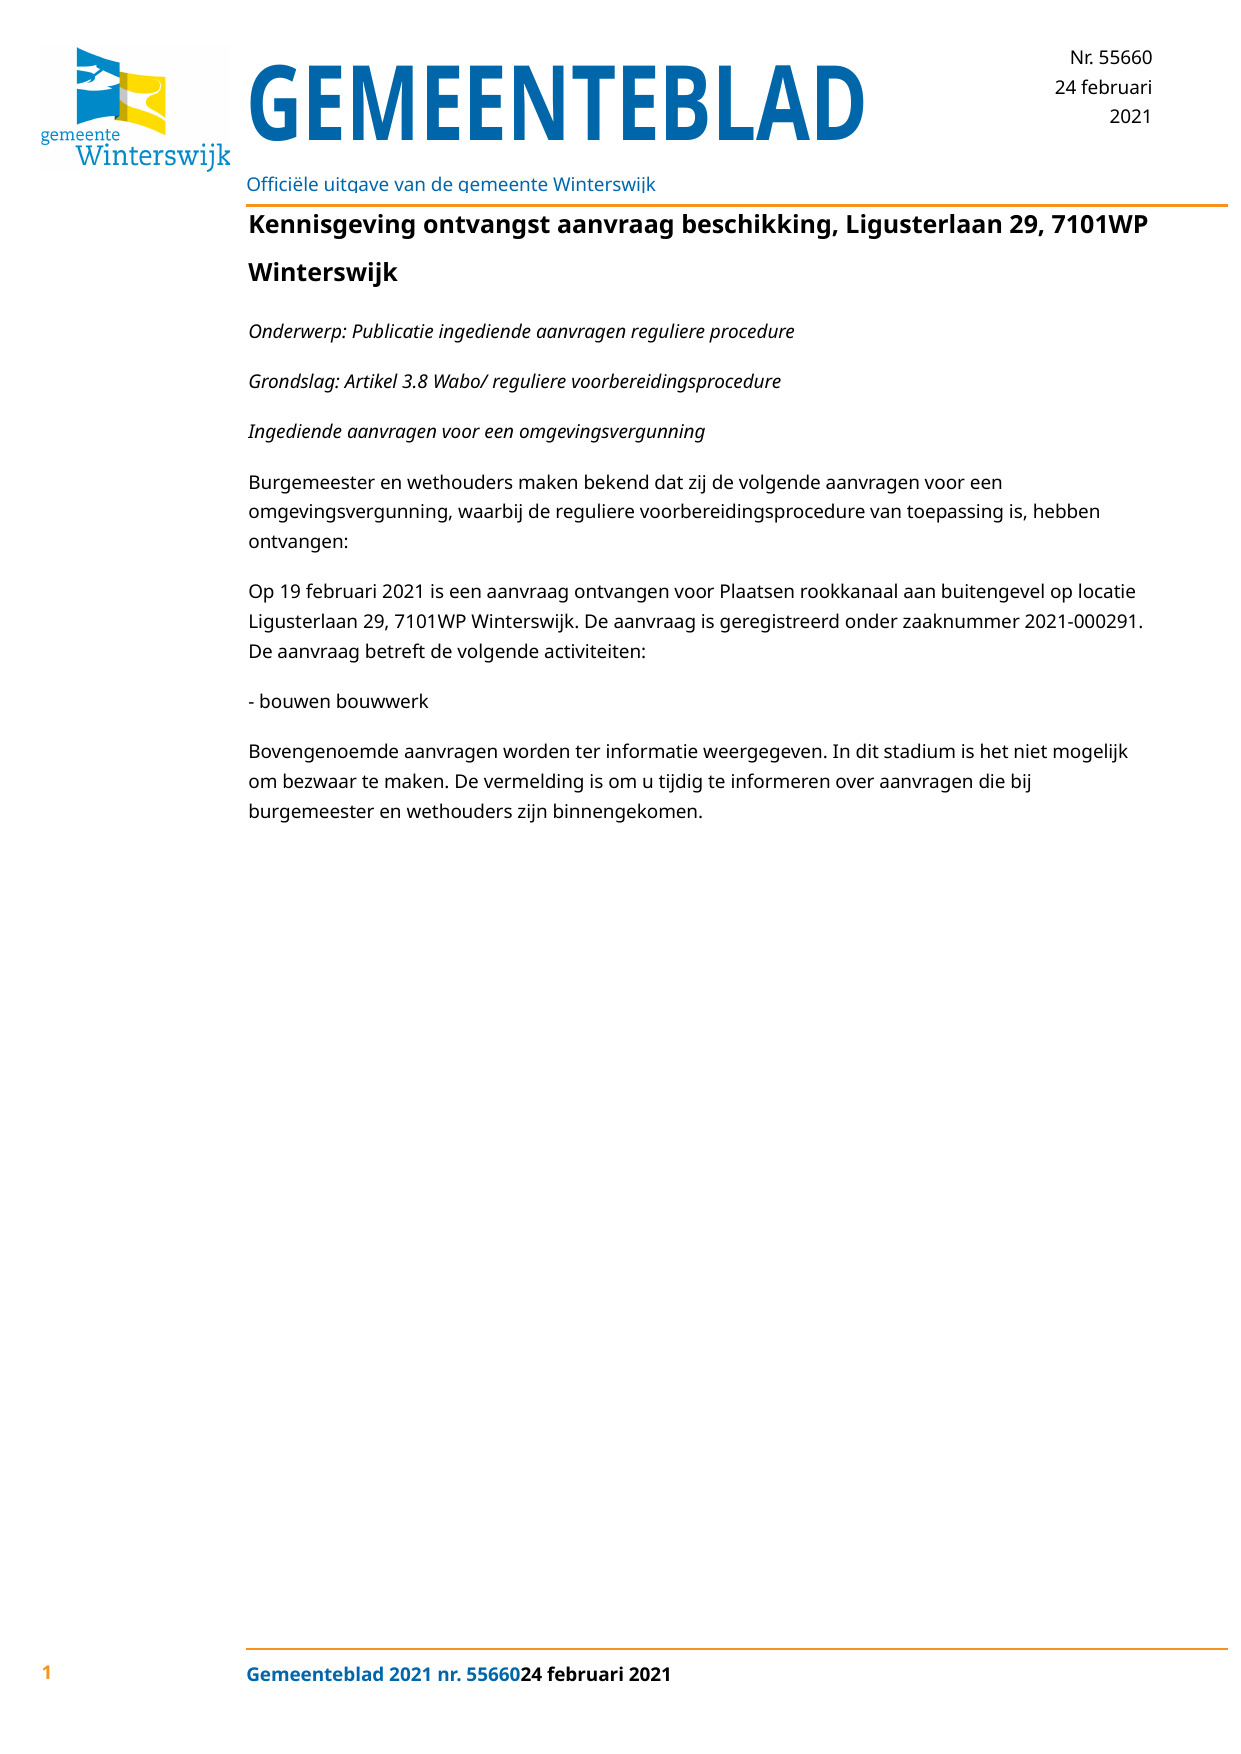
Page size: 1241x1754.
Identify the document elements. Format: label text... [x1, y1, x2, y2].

picture [225, 153, 231, 162]
text Op 19 februari 2021 is een aanvraag ontvangen voor Plaatsen rookkanaal aan buitengevel op locatie Ligusterlaan 29, 7101WP Winterswijk. De aanvraag is geregistreerd onder zaaknummer 2021-000291. De aanvraag betreft de volgende activiteiten: [248, 579, 1152, 664]
text Kennisgeving ontvangst aanvraag beschikking, Ligusterlaan 29, 7101WP Winterswijk [248, 207, 1152, 288]
text Grondslag: Artikel 3.8 Wabo/ reguliere voorbereidingsprocedure [248, 368, 1152, 394]
text Burgemeester en wethouders maken bekend dat zij de volgende aanvragen voor een omgevingsvergunning, waarbij de reguliere voorbereidingsprocedure van toepassing is, hebben ontvangen: [248, 469, 1152, 554]
text - bouwen bouwwerk [248, 688, 1152, 714]
text Onderwerp: Publicatie ingediende aanvragen reguliere procedure [248, 318, 1152, 344]
text Bovengenoemde aanvragen worden ter informatie weergegeven. In dit stadium is het niet mogelijk om bezwaar te maken. De vermelding is om u tijdig te informeren over aanvragen die bij burgemeester en wethouders zijn binnengekomen. [248, 739, 1152, 824]
picture [41, 47, 231, 172]
text Ingediende aanvragen voor een omgevingsvergunning [248, 419, 1152, 444]
